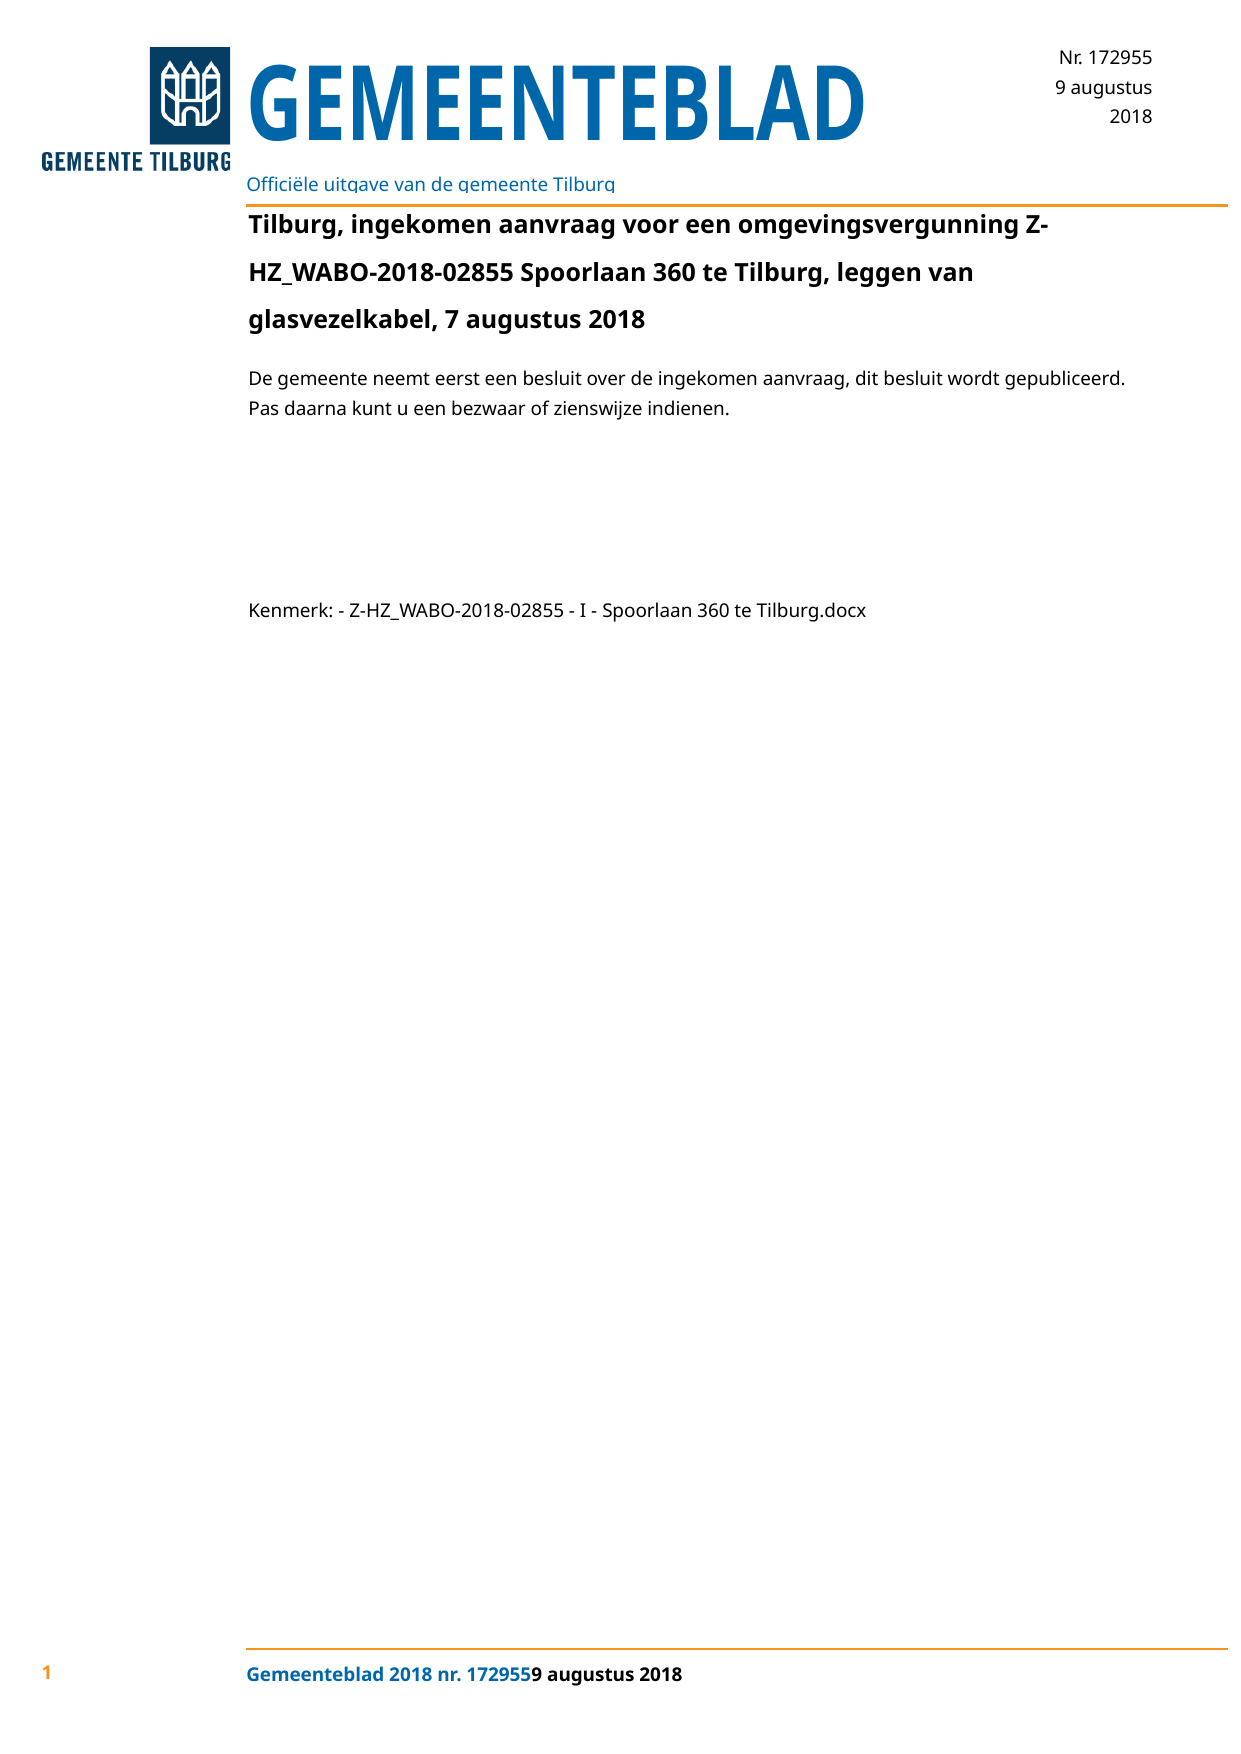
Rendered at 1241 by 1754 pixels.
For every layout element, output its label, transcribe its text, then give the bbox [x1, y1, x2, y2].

picture [41, 47, 231, 172]
text Tilburg, ingekomen aanvraag voor een omgevingsvergunning Z-HZ_WABO-2018-02855 Spoorlaan 360 te Tilburg, leggen van glasvezelkabel, 7 augustus 2018 [248, 207, 1152, 336]
text De gemeente neemt eerst een besluit over de ingekomen aanvraag, dit besluit wordt gepubliceerd. Pas daarna kunt u een bezwaar of zienswijze indienen. [248, 366, 1152, 421]
text Kenmerk: - Z-HZ_WABO-2018-02855 - I - Spoorlaan 360 te Tilburg.docx [248, 597, 1152, 622]
